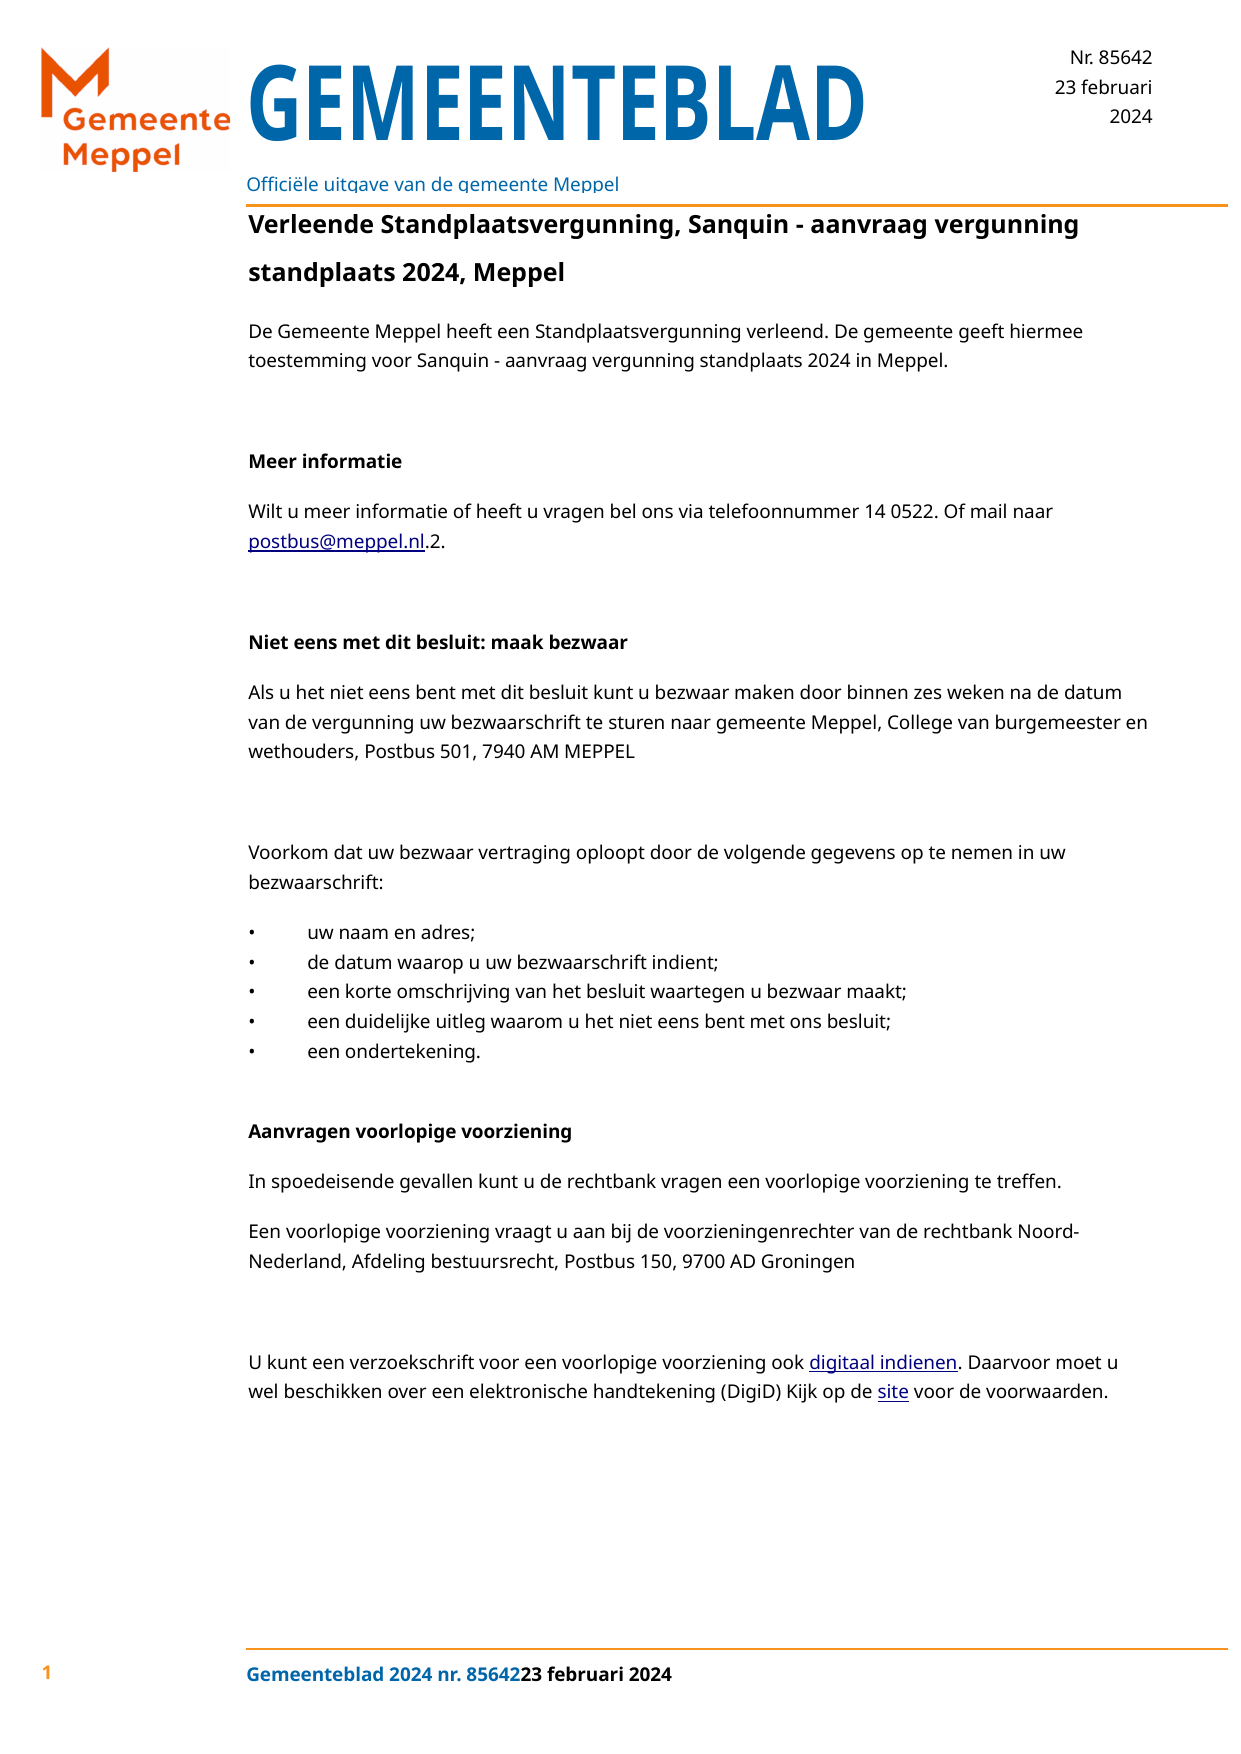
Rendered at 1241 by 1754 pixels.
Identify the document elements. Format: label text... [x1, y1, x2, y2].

text Niet eens met dit besluit: maak bezwaar [248, 629, 1152, 655]
text Meer informatie [248, 448, 1152, 474]
list een duidelijke uitleg waarom u het niet eens bent met ons besluit; [248, 1008, 1152, 1034]
text In spoedeisende gevallen kunt u de rechtbank vragen een voorlopige voorziening te treffen. [248, 1168, 1152, 1194]
text Voorkom dat uw bezwaar vertraging oploopt door de volgende gegevens op te nemen in uw bezwaarschrift: [248, 839, 1152, 895]
text Een voorlopige voorziening vraagt u aan bij de voorzieningenrechter van de rechtbank Noord-Nederland, Afdeling bestuursrecht, Postbus 150, 9700 AD Groningen [248, 1219, 1152, 1274]
list een korte omschrijving van het besluit waartegen u bezwaar maakt; [248, 979, 1152, 1004]
text Wilt u meer informatie of heeft u vragen bel ons via telefoonnummer 14 0522. Of mail naar postbus@meppel.nl.2. [248, 499, 1152, 554]
picture [41, 47, 231, 172]
text De Gemeente Meppel heeft een Standplaatsvergunning verleend. De gemeente geeft hiermee toestemming voor Sanquin - aanvraag vergunning standplaats 2024 in Meppel. [248, 318, 1152, 373]
text U kunt een verzoekschrift voor een voorlopige voorziening ook digitaal indienen. Daarvoor moet u wel beschikken over een elektronische handtekening (DigiD) Kijk op de site voor de voorwaarden. [248, 1349, 1152, 1404]
list de datum waarop u uw bezwaarschrift indient; [248, 949, 1152, 975]
text Verleende Standplaatsvergunning, Sanquin - aanvraag vergunning standplaats 2024, Meppel [248, 207, 1152, 288]
text Aanvragen voorlopige voorziening [248, 1118, 1152, 1144]
text Als u het niet eens bent met dit besluit kunt u bezwaar maken door binnen zes weken na de datum van de vergunning uw bezwaarschrift te sturen naar gemeente Meppel, College van burgemeester en wethouders, Postbus 501, 7940 AM MEPPEL [248, 679, 1152, 764]
list uw naam en adres; [248, 919, 1152, 945]
list een ondertekening. [248, 1038, 1152, 1064]
